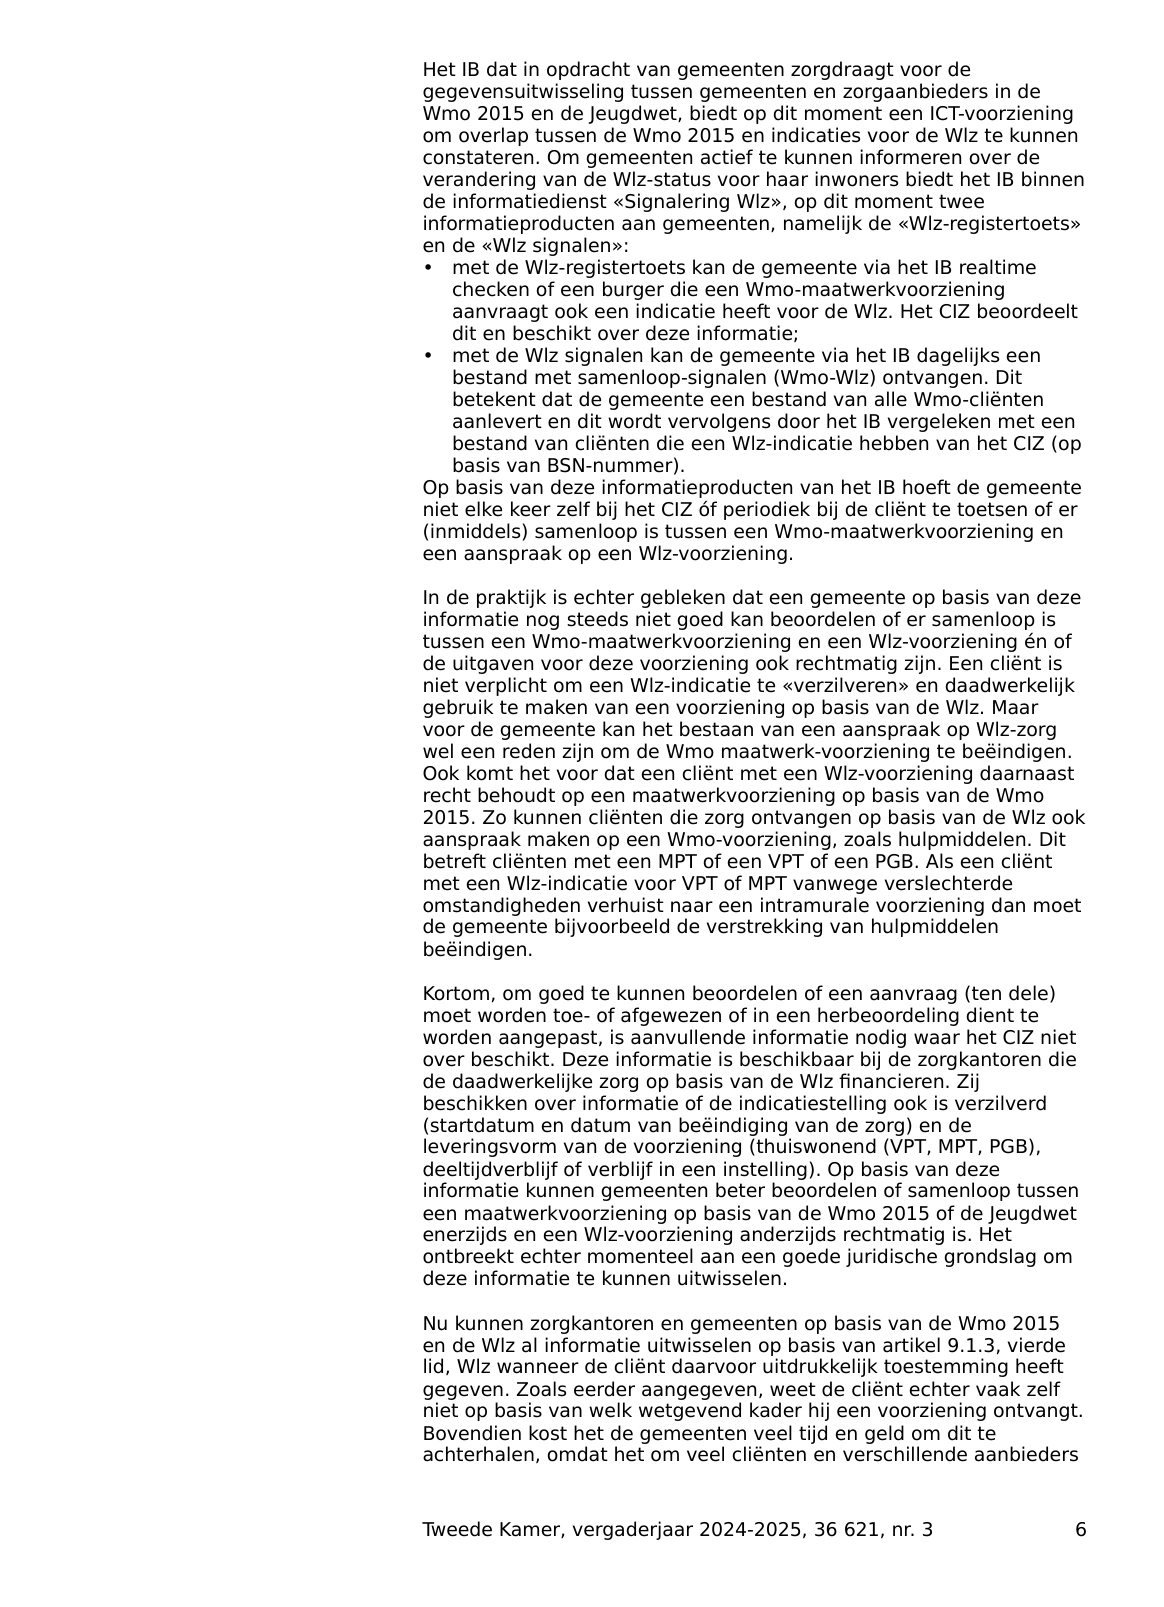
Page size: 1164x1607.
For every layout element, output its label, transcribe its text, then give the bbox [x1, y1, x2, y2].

text Het IB dat in opdracht van gemeenten zorgdraagt voor de gegevensuitwisseling tussen gemeenten en zorgaanbieders in de Wmo 2015 en de Jeugdwet, biedt op dit moment een ICT-voorziening om overlap tussen de Wmo 2015 en indicaties voor de Wlz te kunnen constateren. Om gemeenten actief te kunnen informeren over de verandering van de Wlz-status voor haar inwoners biedt het IB binnen de informatiedienst «Signalering Wlz», op dit moment twee informatieproducten aan gemeenten, namelijk de «Wlz-registertoets» en de «Wlz signalen»: [422, 59, 1087, 257]
text In de praktijk is echter gebleken dat een gemeente op basis van deze informatie nog steeds niet goed kan beoordelen of er samenloop is tussen een Wmo-maatwerkvoorziening en een Wlz-voorziening én of de uitgaven voor deze voorziening ook rechtmatig zijn. Een cliënt is niet verplicht om een Wlz-indicatie te «verzilveren» en daadwerkelijk gebruik te maken van een voorziening op basis van de Wlz. Maar voor de gemeente kan het bestaan van een aanspraak op Wlz-zorg wel een reden zijn om de Wmo maatwerk-voorziening te beëindigen. Ook komt het voor dat een cliënt met een Wlz-voorziening daarnaast recht behoudt op een maatwerkvoorziening op basis van de Wmo 2015. Zo kunnen cliënten die zorg ontvangen op basis van de Wlz ook aanspraak maken op een Wmo-voorziening, zoals hulpmiddelen. Dit betreft cliënten met een MPT of een VPT of een PGB. Als een cliënt met een Wlz-indicatie voor VPT of MPT vanwege verslechterde omstandigheden verhuist naar een intramurale voorziening dan moet de gemeente bijvoorbeeld de verstrekking van hulpmiddelen beëindigen. [422, 587, 1087, 960]
text Op basis van deze informatieproducten van het IB hoeft de gemeente niet elke keer zelf bij het CIZ óf periodiek bij de cliënt te toetsen of er (inmiddels) samenloop is tussen een Wmo-maatwerkvoorziening en een aanspraak op een Wlz-voorziening. [422, 477, 1087, 564]
text Nu kunnen zorgkantoren en gemeenten op basis van de Wmo 2015 en de Wlz al informatie uitwisselen op basis van artikel 9.1.3, vierde lid, Wlz wanneer de cliënt daarvoor uitdrukkelijk toestemming heeft gegeven. Zoals eerder aangegeven, weet de cliënt echter vaak zelf niet op basis van welk wetgevend kader hij een voorziening ontvangt. Bovendien kost het de gemeenten veel tijd en geld om dit te achterhalen, omdat het om veel cliënten en verschillende aanbieders [422, 1312, 1087, 1466]
text • met de Wlz-registertoets kan de gemeente via het IB realtime checken of een burger die een Wmo-maatwerkvoorziening aanvraagt ook een indicatie heeft voor de Wlz. Het CIZ beoordeelt dit en beschikt over deze informatie; [422, 257, 1087, 345]
text • met de Wlz signalen kan de gemeente via het IB dagelijks een bestand met samenloop-signalen (Wmo-Wlz) ontvangen. Dit betekent dat de gemeente een bestand van alle Wmo-cliënten aanlevert en dit wordt vervolgens door het IB vergeleken met een bestand van cliënten die een Wlz-indicatie hebben van het CIZ (op basis van BSN-nummer). [422, 345, 1087, 477]
text Kortom, om goed te kunnen beoordelen of een aanvraag (ten dele) moet worden toe- of afgewezen of in een herbeoordeling dient te worden aangepast, is aanvullende informatie nodig waar het CIZ niet over beschikt. Deze informatie is beschikbaar bij de zorgkantoren die de daadwerkelijke zorg op basis van de Wlz financieren. Zij beschikken over informatie of de indicatiestelling ook is verzilverd (startdatum en datum van beëindiging van de zorg) en de leveringsvorm van de voorziening (thuiswonend (VPT, MPT, PGB), deeltijdverblijf of verblijf in een instelling). Op basis van deze informatie kunnen gemeenten beter beoordelen of samenloop tussen een maatwerkvoorziening op basis van de Wmo 2015 of de Jeugdwet enerzijds en een Wlz-voorziening anderzijds rechtmatig is. Het ontbreekt echter momenteel aan een goede juridische grondslag om deze informatie te kunnen uitwisselen. [422, 983, 1087, 1290]
